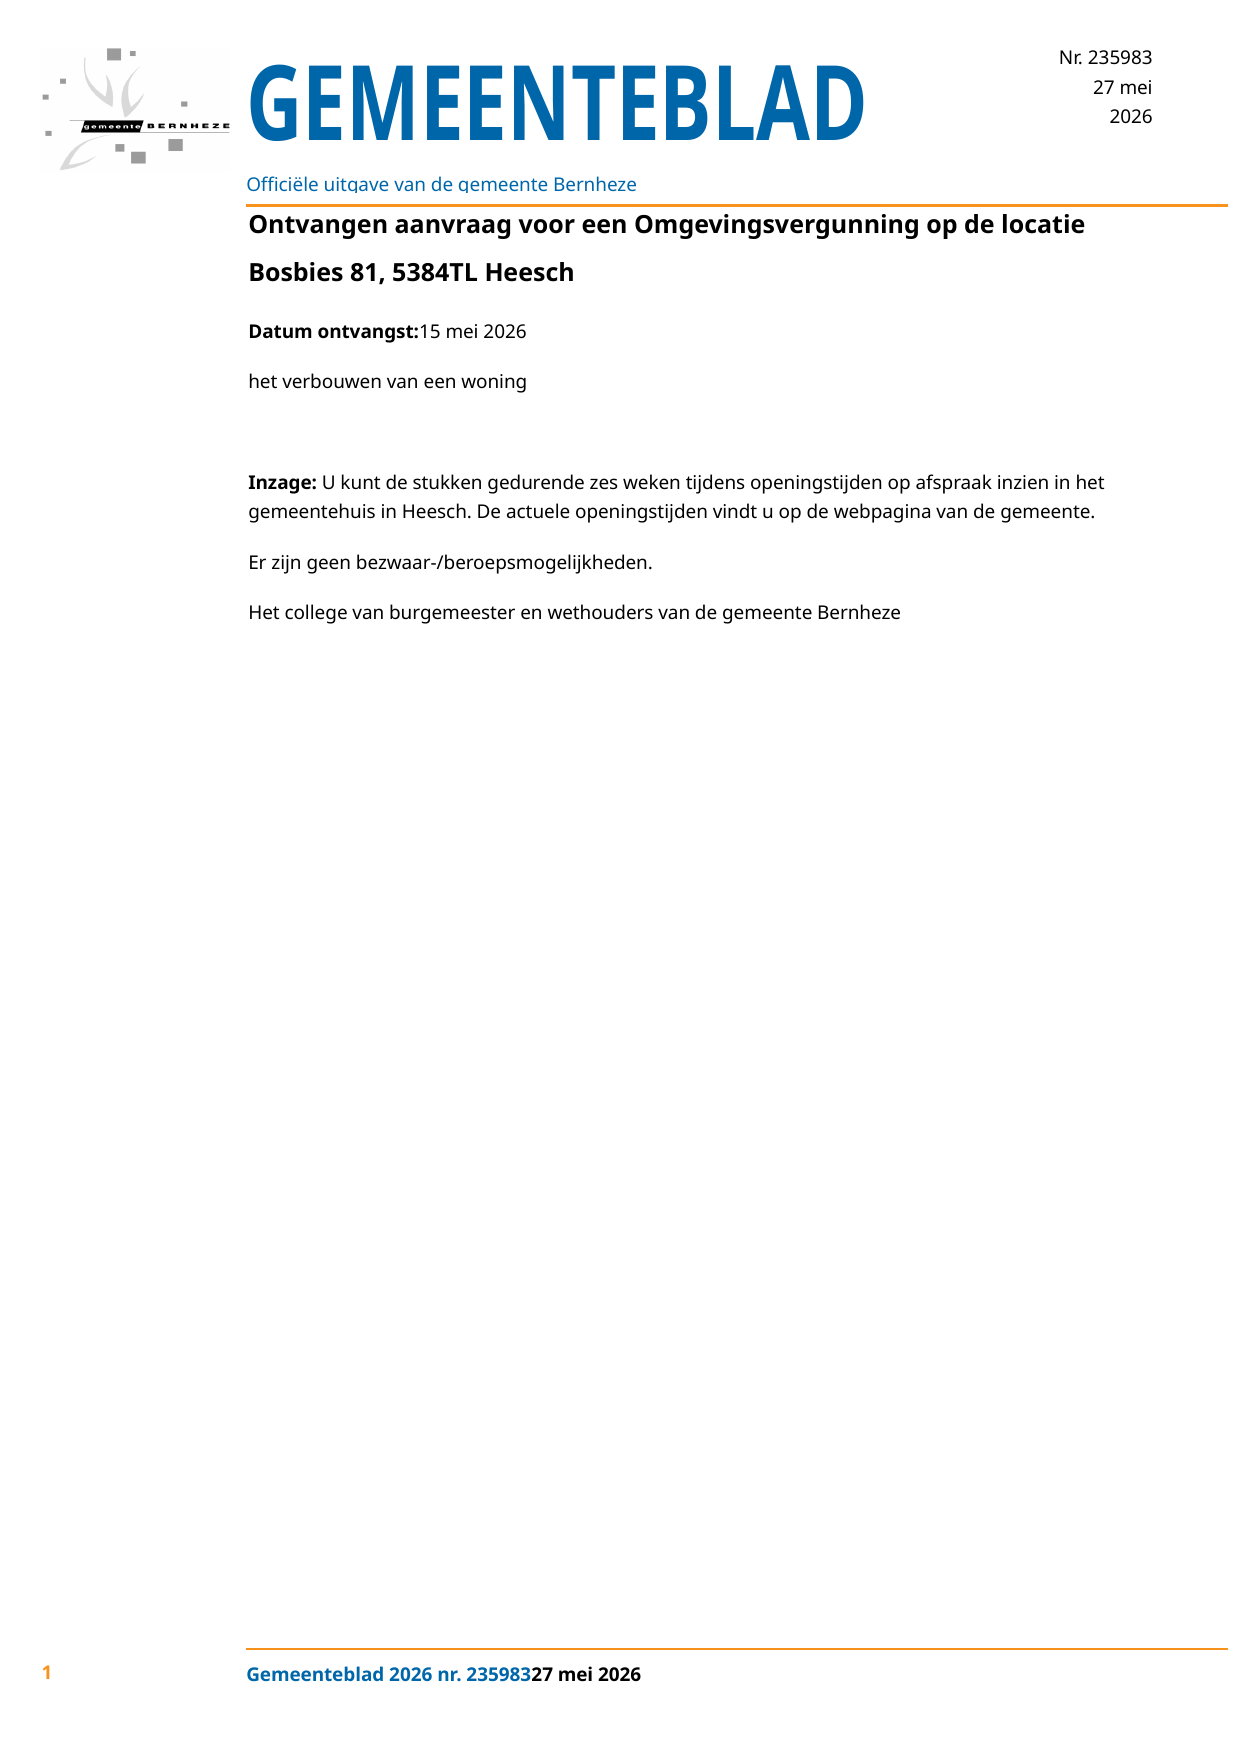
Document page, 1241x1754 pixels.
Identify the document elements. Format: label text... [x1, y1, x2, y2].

text Er zijn geen bezwaar-/beroepsmogelijkheden. [248, 549, 1152, 575]
text Inzage: U kunt de stukken gedurende zes weken tijdens openingstijden op afspraak inzien in het gemeentehuis in Heesch. De actuele openingstijden vindt u op de webpagina van de gemeente. [248, 469, 1152, 524]
text Ontvangen aanvraag voor een Omgevingsvergunning op de locatie Bosbies 81, 5384TL Heesch [248, 207, 1152, 288]
text het verbouwen van een woning [248, 368, 1152, 394]
picture [41, 47, 231, 172]
text Datum ontvangst:15 mei 2026 [248, 318, 1152, 344]
text Het college van burgemeester en wethouders van de gemeente Bernheze [248, 599, 1152, 625]
